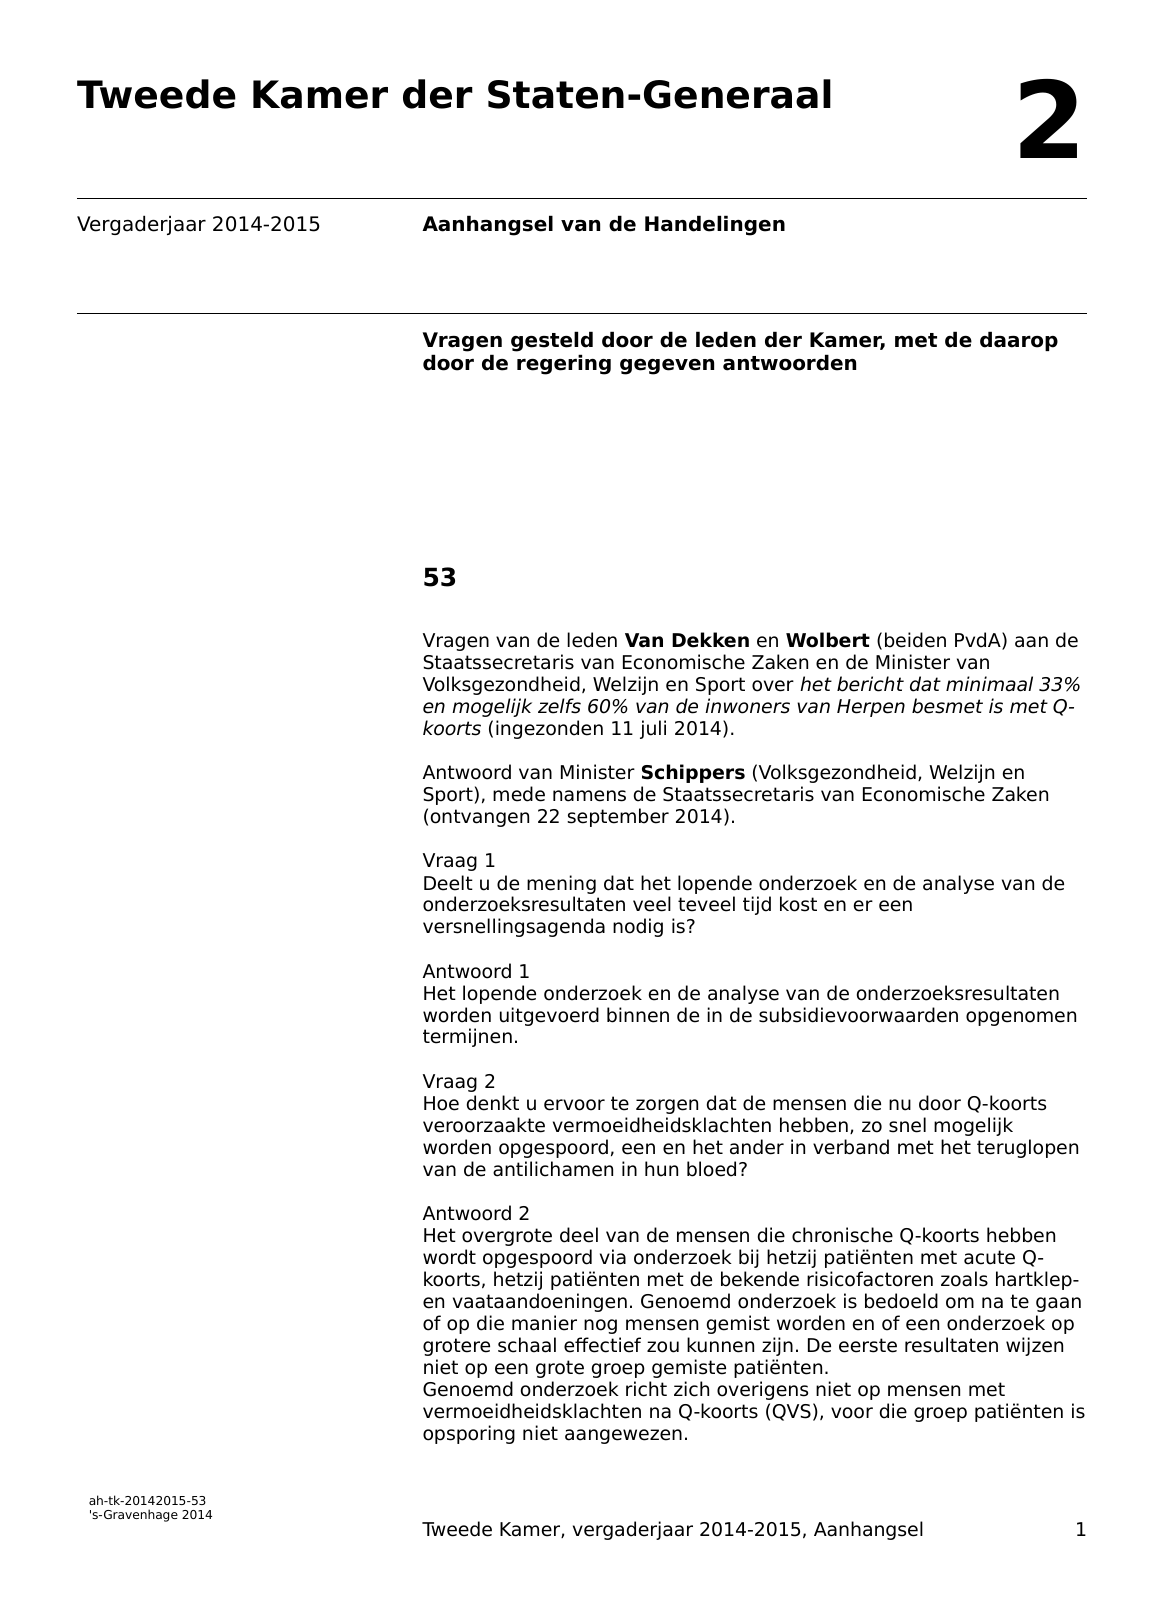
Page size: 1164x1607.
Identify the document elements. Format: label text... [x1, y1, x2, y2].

text 53 [422, 563, 1087, 592]
text Hoe denkt u ervoor te zorgen dat de mensen die nu door Q-koorts veroorzaakte vermoeidheidsklachten hebben, zo snel mogelijk worden opgespoord, een en het ander in verband met het teruglopen van de antilichamen in hun bloed? [422, 1093, 1087, 1181]
text Antwoord 2 [422, 1203, 1087, 1225]
text Vraag 2 [422, 1071, 1087, 1093]
table_cell [77, 314, 422, 375]
table_cell Vergaderjaar 2014-2015 [77, 199, 422, 313]
text Genoemd onderzoek richt zich overigens niet op mensen met vermoeidheidsklachten na Q-koorts (QVS), voor die groep patiënten is opsporing niet aangewezen. [422, 1378, 1087, 1444]
table_cell Aanhangsel van de Handelingen [422, 199, 1087, 313]
text Antwoord 1 [422, 961, 1087, 982]
text ah-tk-20142015-53 [88, 1494, 323, 1508]
text 's-Gravenhage 2014 [88, 1508, 323, 1522]
table_cell Vragen gesteld door de leden der Kamer, met de daarop door de regering gegeven antwoorden [422, 314, 1087, 375]
text Vragen van de leden Van Dekken en Wolbert (beiden PvdA) aan de Staatssecretaris van Economische Zaken en de Minister van Volksgezondheid, Welzijn en Sport over het bericht dat minimaal 33% en mogelijk zelfs 60% van de inwoners van Herpen besmet is met Q-koorts (ingezonden 11 juli 2014). [422, 630, 1087, 740]
table_header Tweede Kamer der Staten-Generaal [77, 59, 886, 198]
text Antwoord van Minister Schippers (Volksgezondheid, Welzijn en Sport), mede namens de Staatssecretaris van Economische Zaken (ontvangen 22 september 2014). [422, 762, 1087, 828]
text Deelt u de mening dat het lopende onderzoek en de analyse van de onderzoeksresultaten veel teveel tijd kost en er een versnellingsagenda nodig is? [422, 872, 1087, 938]
text Vraag 1 [422, 850, 1087, 872]
text Het overgrote deel van de mensen die chronische Q-koorts hebben wordt opgespoord via onderzoek bij hetzij patiënten met acute Q-koorts, hetzij patiënten met de bekende risicofactoren zoals hartklep- en vaataandoeningen. Genoemd onderzoek is bedoeld om na te gaan of op die manier nog mensen gemist worden en of een onderzoek op grotere schaal effectief zou kunnen zijn. De eerste resultaten wijzen niet op een grote groep gemiste patiënten. [422, 1225, 1087, 1378]
table_header 2 [886, 59, 1087, 198]
text Het lopende onderzoek en de analyse van de onderzoeksresultaten worden uitgevoerd binnen de in de subsidievoorwaarden opgenomen termijnen. [422, 982, 1087, 1048]
